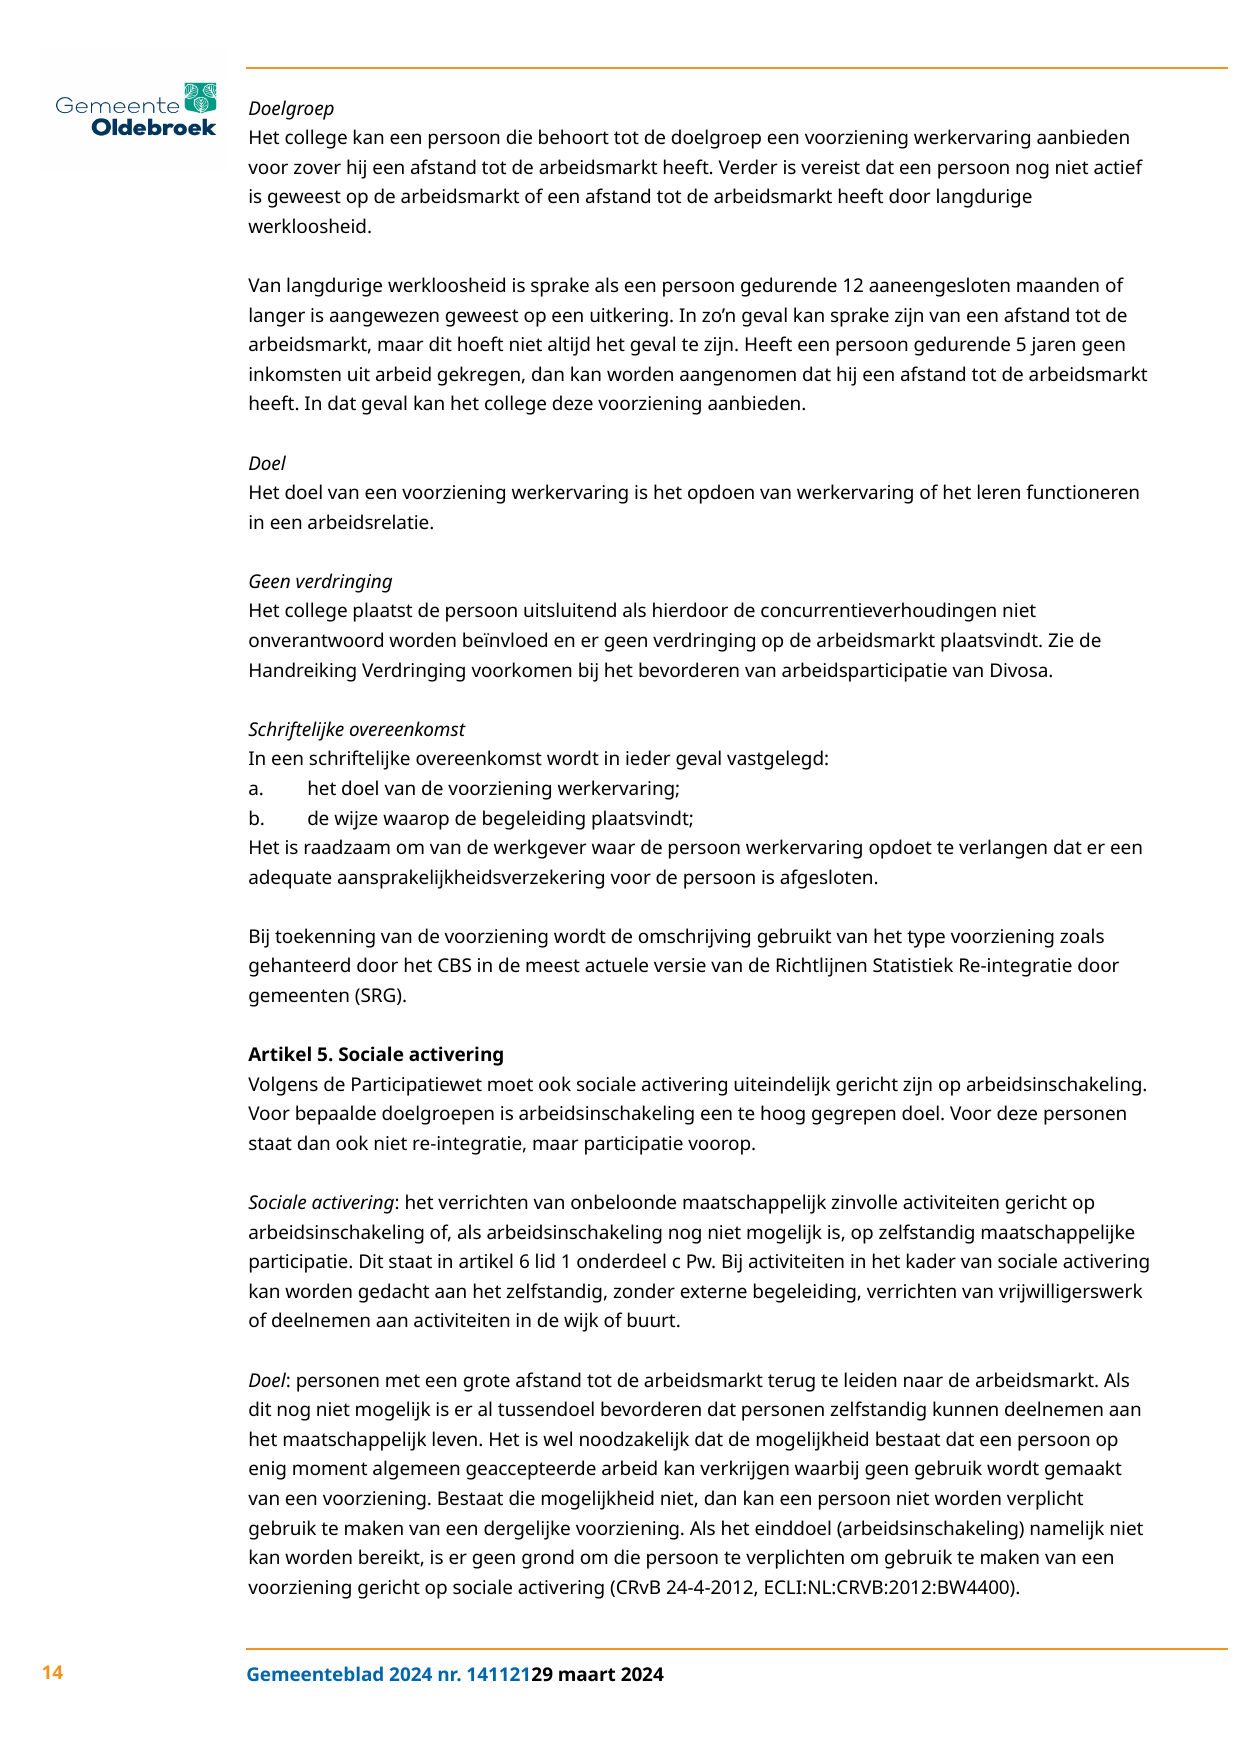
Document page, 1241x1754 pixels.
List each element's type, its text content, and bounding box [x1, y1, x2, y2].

text Geen verdringing [248, 568, 1152, 594]
text Doel [248, 450, 1152, 476]
text Het doel van een voorziening werkervaring is het opdoen van werkervaring of het leren functioneren in een arbeidsrelatie. [248, 479, 1152, 535]
text Artikel 5. Sociale activering [248, 1041, 1152, 1067]
text Doelgroep [248, 95, 1152, 121]
text Het college plaatst de persoon uitsluitend als hierdoor de concurrentieverhoudingen niet onverantwoord worden beïnvloed en er geen verdringing op de arbeidsmarkt plaatsvindt. Zie de Handreiking Verdringing voorkomen bij het bevorderen van arbeidsparticipatie van Divosa. [248, 598, 1152, 683]
text Volgens de Participatiewet moet ook sociale activering uiteindelijk gericht zijn op arbeidsinschakeling. Voor bepaalde doelgroepen is arbeidsinschakeling een te hoog gegrepen doel. Voor deze personen staat dan ook niet re-integratie, maar participatie voorop. [248, 1071, 1152, 1156]
text Bij toekenning van de voorziening wordt de omschrijving gebruikt van het type voorziening zoals gehanteerd door het CBS in de meest actuele versie van de Richtlijnen Statistiek Re-integratie door gemeenten (SRG). [248, 923, 1152, 1008]
text Het is raadzaam om van de werkgever waar de persoon werkervaring opdoet te verlangen dat er een adequate aansprakelijkheidsverzekering voor de persoon is afgesloten. [248, 834, 1152, 890]
text Schriftelijke overeenkomst [248, 716, 1152, 742]
list de wijze waarop de begeleiding plaatsvindt; [248, 805, 1152, 831]
text Doel: personen met een grote afstand tot de arbeidsmarkt terug te leiden naar de arbeidsmarkt. Als dit nog niet mogelijk is er al tussendoel bevorderen dat personen zelfstandig kunnen deelnemen aan het maatschappelijk leven. Het is wel noodzakelijk dat de mogelijkheid bestaat dat een persoon op enig moment algemeen geaccepteerde arbeid kan verkrijgen waarbij geen gebruik wordt gemaakt van een voorziening. Bestaat die mogelijkheid niet, dan kan een persoon niet worden verplicht gebruik te maken van een dergelijke voorziening. Als het einddoel (arbeidsinschakeling) namelijk niet kan worden bereikt, is er geen grond om die persoon te verplichten om gebruik te maken van een voorziening gericht op sociale activering (CRvB 24-4-2012, ECLI:NL:CRVB:2012:BW4400). [248, 1367, 1152, 1600]
list het doel van de voorziening werkervaring; [248, 775, 1152, 801]
text In een schriftelijke overeenkomst wordt in ieder geval vastgelegd: [248, 746, 1152, 771]
picture [41, 47, 231, 172]
text Van langdurige werkloosheid is sprake als een persoon gedurende 12 aaneengesloten maanden of langer is aangewezen geweest op een uitkering. In zo’n geval kan sprake zijn van een afstand tot de arbeidsmarkt, maar dit hoeft niet altijd het geval te zijn. Heeft een persoon gedurende 5 jaren geen inkomsten uit arbeid gekregen, dan kan worden aangenomen dat hij een afstand tot de arbeidsmarkt heeft. In dat geval kan het college deze voorziening aanbieden. [248, 272, 1152, 416]
text Het college kan een persoon die behoort tot de doelgroep een voorziening werkervaring aanbieden voor zover hij een afstand tot de arbeidsmarkt heeft. Verder is vereist dat een persoon nog niet actief is geweest op de arbeidsmarkt of een afstand tot de arbeidsmarkt heeft door langdurige werkloosheid. [248, 124, 1152, 239]
text Sociale activering: het verrichten van onbeloonde maatschappelijk zinvolle activiteiten gericht op arbeidsinschakeling of, als arbeidsinschakeling nog niet mogelijk is, op zelfstandig maatschappelijke participatie. Dit staat in artikel 6 lid 1 onderdeel c Pw. Bij activiteiten in het kader van sociale activering kan worden gedacht aan het zelfstandig, zonder externe begeleiding, verrichten van vrijwilligerswerk of deelnemen aan activiteiten in de wijk of buurt. [248, 1189, 1152, 1333]
